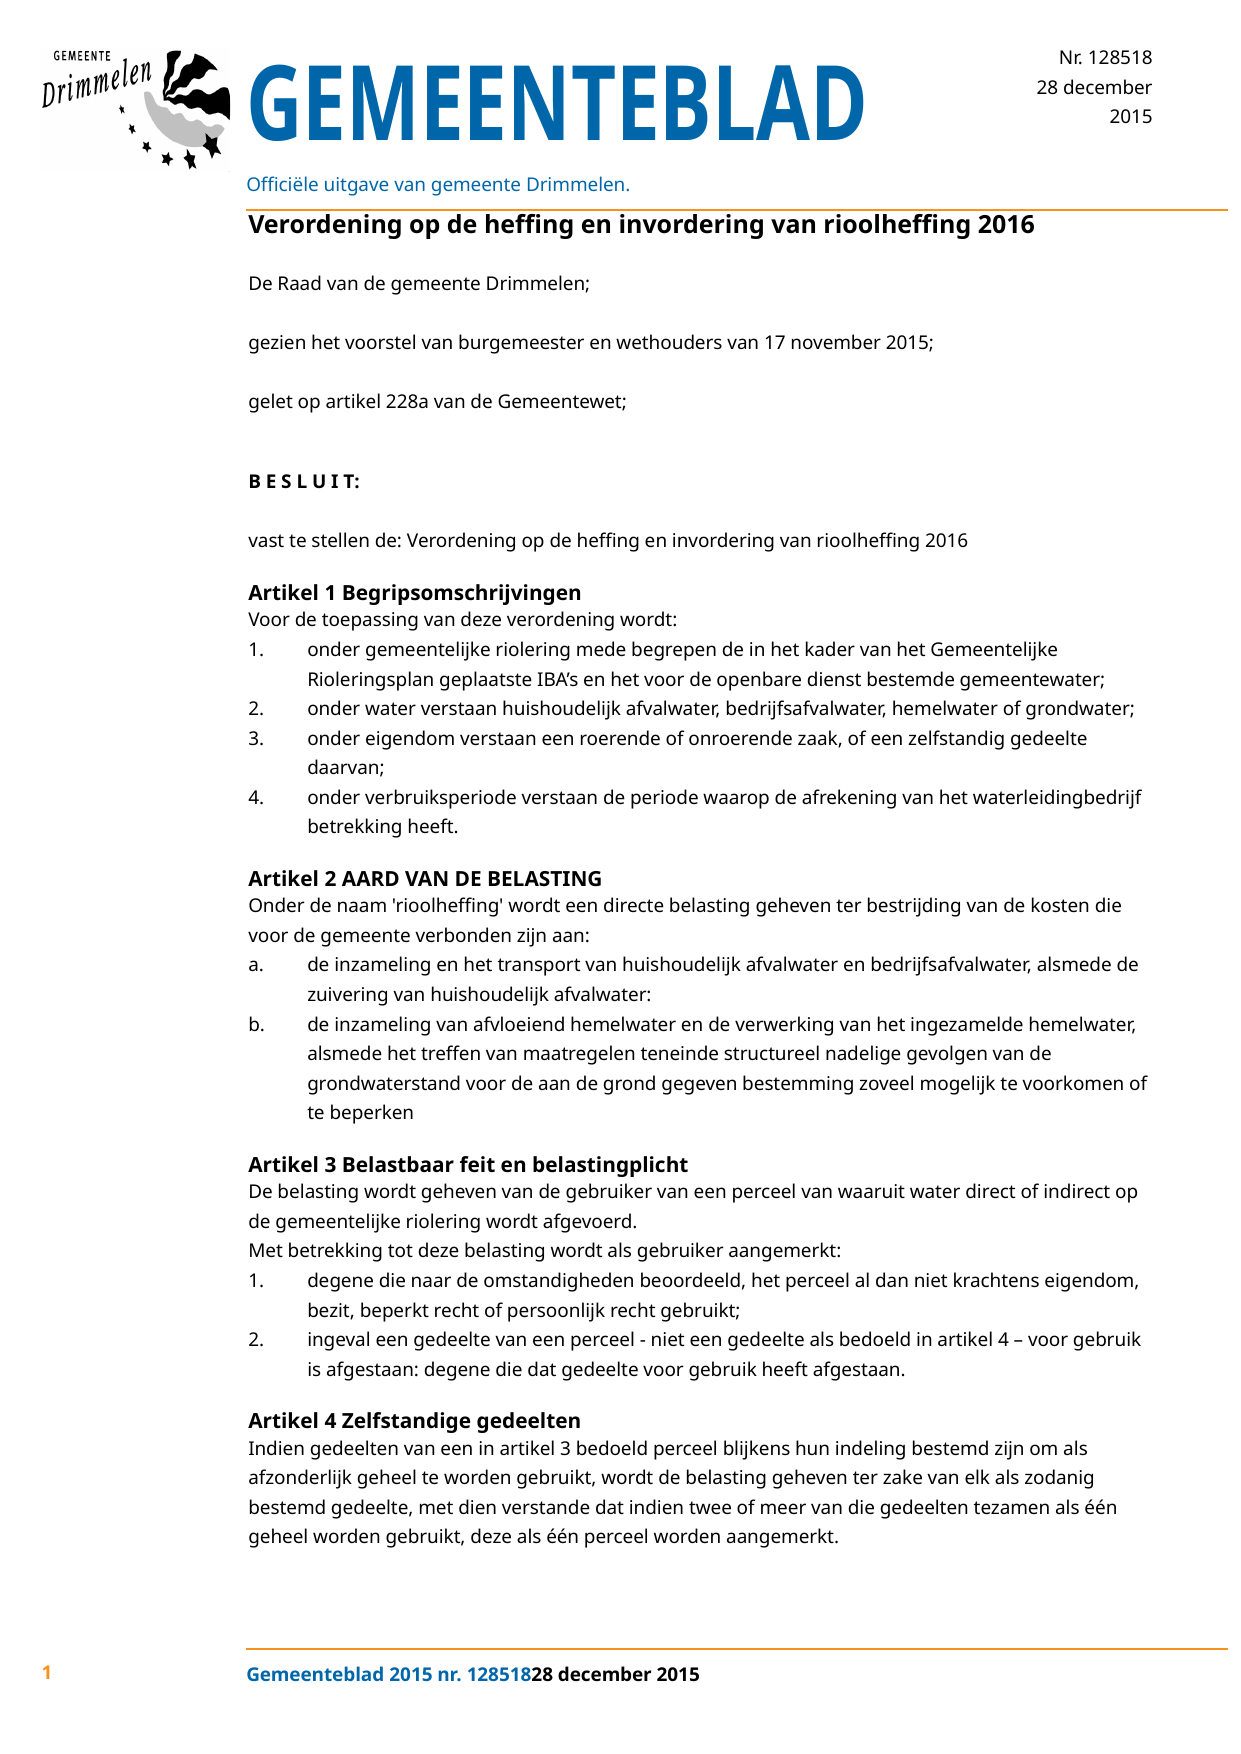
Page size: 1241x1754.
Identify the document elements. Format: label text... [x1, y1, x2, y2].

text B E S L U I T: [248, 468, 1152, 494]
list onder eigendom verstaan een roerende of onroerende zaak, of een zelfstandig gedeelte daarvan; [248, 725, 1152, 780]
list onder water verstaan huishoudelijk afvalwater, bedrijfsafvalwater, hemelwater of grondwater; [248, 695, 1152, 721]
text Voor de toepassing van deze verordening wordt: [248, 607, 1152, 632]
list ingeval een gedeelte van een perceel - niet een gedeelte als bedoeld in artikel 4 – voor gebruik is afgestaan: degene die dat gedeelte voor gebruik heeft afgestaan. [248, 1326, 1152, 1382]
list onder gemeentelijke riolering mede begrepen de in het kader van het Gemeentelijke Rioleringsplan geplaatste IBA’s en het voor de openbare dienst bestemde gemeentewater; [248, 636, 1152, 691]
text Artikel 4 Zelfstandige gedeelten [248, 1406, 1152, 1435]
text gelet op artikel 228a van de Gemeentewet; [248, 389, 1152, 414]
text Met betrekking tot deze belasting wordt als gebruiker aangemerkt: [248, 1238, 1152, 1263]
text Artikel 2 AARD VAN DE BELASTING [248, 864, 1152, 892]
list de inzameling van afvloeiend hemelwater en de verwerking van het ingezamelde hemelwater, alsmede het treffen van maatregelen teneinde structureel nadelige gevolgen van de grondwaterstand voor de aan de grond gegeven bestemming zoveel mogelijk te voorkomen of te beperken [248, 1011, 1152, 1125]
text De Raad van de gemeente Drimmelen; [248, 270, 1152, 296]
text Indien gedeelten van een in artikel 3 bedoeld perceel blijkens hun indeling bestemd zijn om als afzonderlijk geheel te worden gebruikt, wordt de belasting geheven ter zake van elk als zodanig bestemd gedeelte, met dien verstande dat indien twee of meer van die gedeelten tezamen als één geheel worden gebruikt, deze als één perceel worden aangemerkt. [248, 1435, 1152, 1549]
text Verordening op de heffing en invordering van rioolheffing 2016 [248, 211, 1152, 241]
text Artikel 3 Belastbaar feit en belastingplicht [248, 1150, 1152, 1178]
text gezien het voorstel van burgemeester en wethouders van 17 november 2015; [248, 329, 1152, 355]
picture [41, 47, 231, 172]
list de inzameling en het transport van huishoudelijk afvalwater en bedrijfsafvalwater, alsmede de zuivering van huishoudelijk afvalwater: [248, 952, 1152, 1007]
text vast te stellen de: Verordening op de heffing en invordering van rioolheffing 2016 [248, 528, 1152, 553]
text De belasting wordt geheven van de gebruiker van een perceel van waaruit water direct of indirect op de gemeentelijke riolering wordt afgevoerd. [248, 1178, 1152, 1234]
list onder verbruiksperiode verstaan de periode waarop de afrekening van het waterleidingbedrijf betrekking heeft. [248, 784, 1152, 839]
text Onder de naam 'rioolheffing' wordt een directe belasting geheven ter bestrijding van de kosten die voor de gemeente verbonden zijn aan: [248, 892, 1152, 948]
text Artikel 1 Begripsomschrijvingen [248, 578, 1152, 607]
list degene die naar de omstandigheden beoordeeld, het perceel al dan niet krachtens eigendom, bezit, beperkt recht of persoonlijk recht gebruikt; [248, 1267, 1152, 1322]
